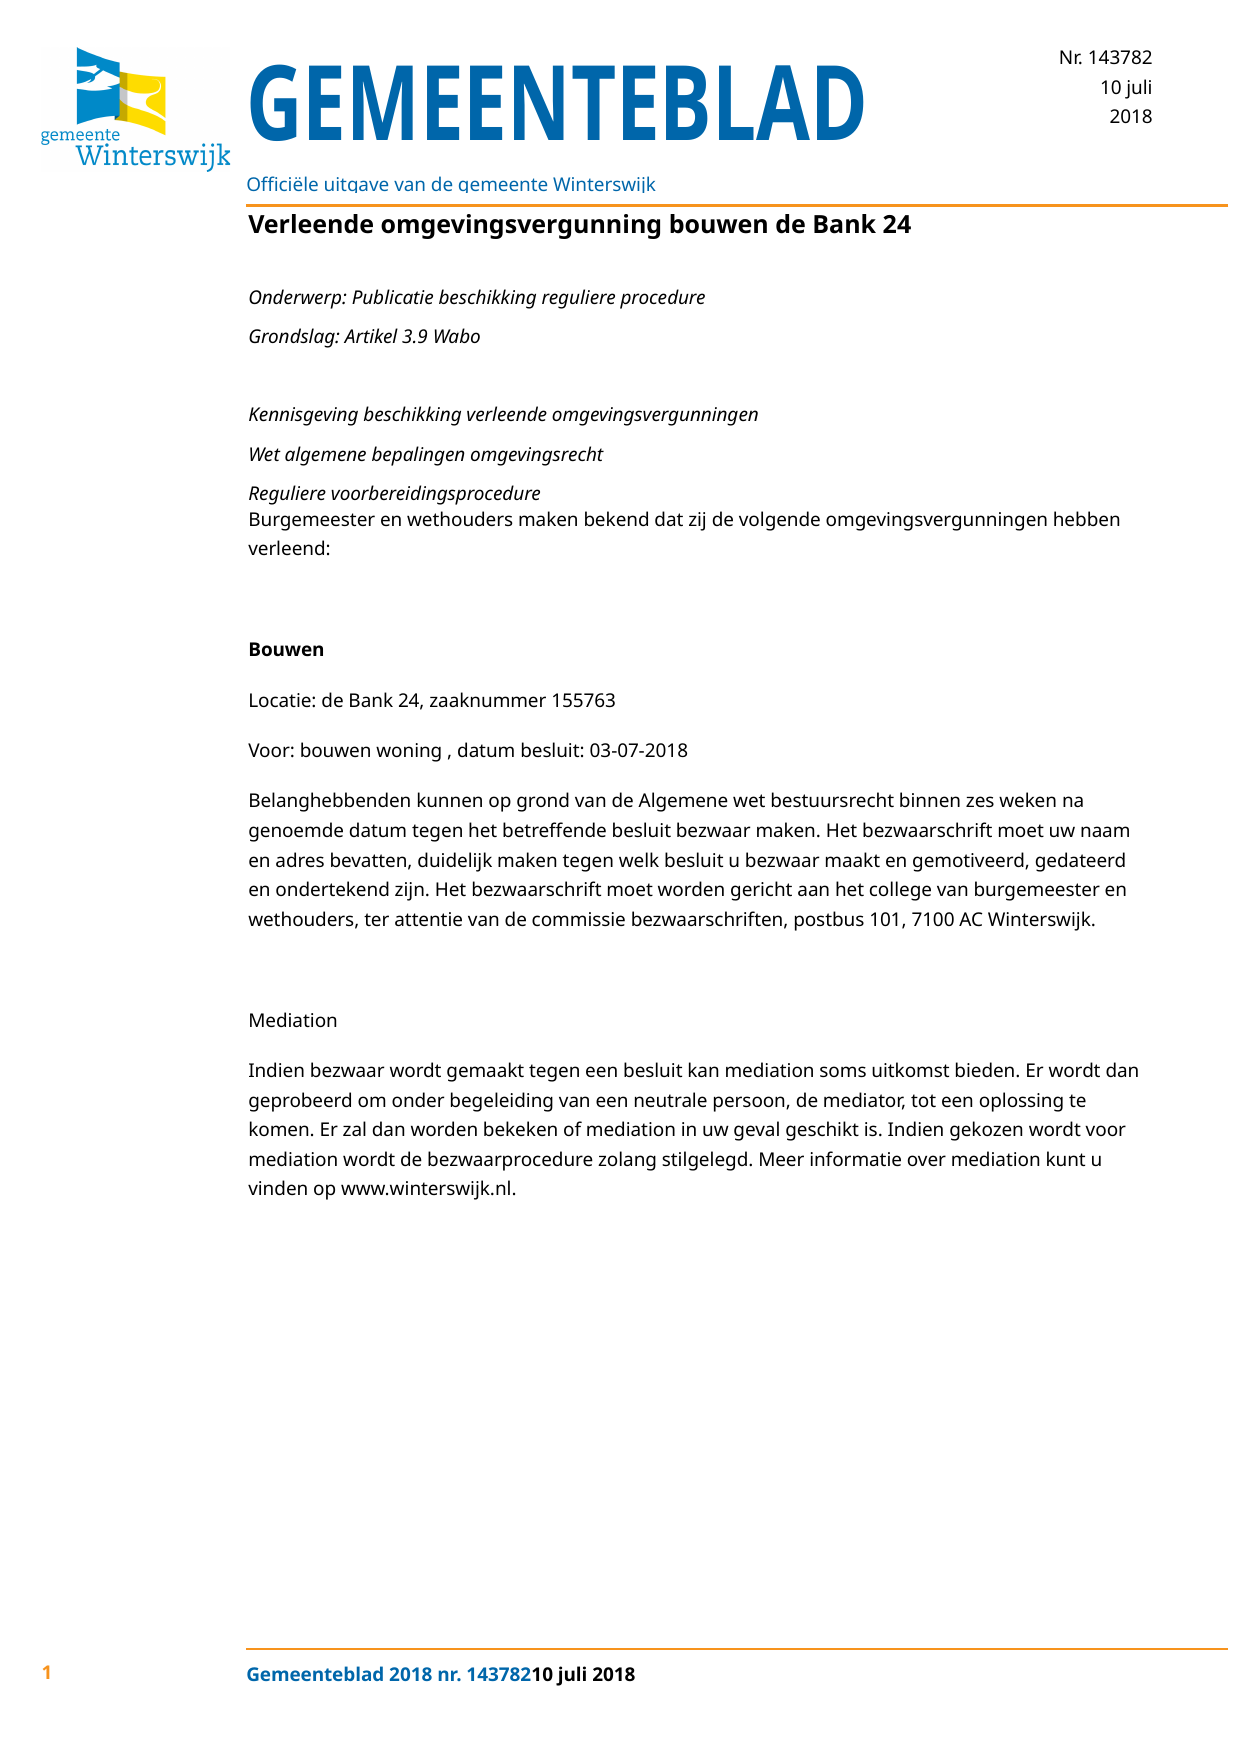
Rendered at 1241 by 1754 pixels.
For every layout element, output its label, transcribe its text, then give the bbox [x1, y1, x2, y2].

text Burgemeester en wethouders maken bekend dat zij de volgende omgevingsvergunningen hebben verleend: [248, 506, 1152, 561]
picture [41, 47, 231, 172]
text Mediation [248, 1007, 1152, 1032]
text Kennisgeving beschikking verleende omgevingsvergunningen [248, 402, 1152, 427]
text Verleende omgevingsvergunning bouwen de Bank 24 [248, 207, 1152, 241]
text Grondslag: Artikel 3.9 Wabo [248, 323, 1152, 349]
text Indien bezwaar wordt gemaakt tegen een besluit kan mediation soms uitkomst bieden. Er wordt dan geprobeerd om onder begeleiding van een neutrale persoon, de mediator, tot een oplossing te komen. Er zal dan worden bekeken of mediation in uw geval geschikt is. Indien gekozen wordt voor mediation wordt de bezwaarprocedure zolang stilgelegd. Meer informatie over mediation kunt u vinden op www.winterswijk.nl. [248, 1057, 1152, 1201]
text Reguliere voorbereidingsprocedure [248, 480, 1152, 506]
text Voor: bouwen woning , datum besluit: 03-07-2018 [248, 737, 1152, 763]
text Locatie: de Bank 24, zaaknummer 155763 [248, 687, 1152, 712]
picture [225, 153, 231, 162]
text Bouwen [248, 636, 1152, 662]
text Onderwerp: Publicatie beschikking reguliere procedure [248, 284, 1152, 309]
text Wet algemene bepalingen omgevingsrecht [248, 441, 1152, 467]
text Belanghebbenden kunnen op grond van de Algemene wet bestuursrecht binnen zes weken na genoemde datum tegen het betreffende besluit bezwaar maken. Het bezwaarschrift moet uw naam en adres bevatten, duidelijk maken tegen welk besluit u bezwaar maakt en gemotiveerd, gedateerd en ondertekend zijn. Het bezwaarschrift moet worden gericht aan het college van burgemeester en wethouders, ter attentie van de commissie bezwaarschriften, postbus 101, 7100 AC Winterswijk. [248, 788, 1152, 932]
